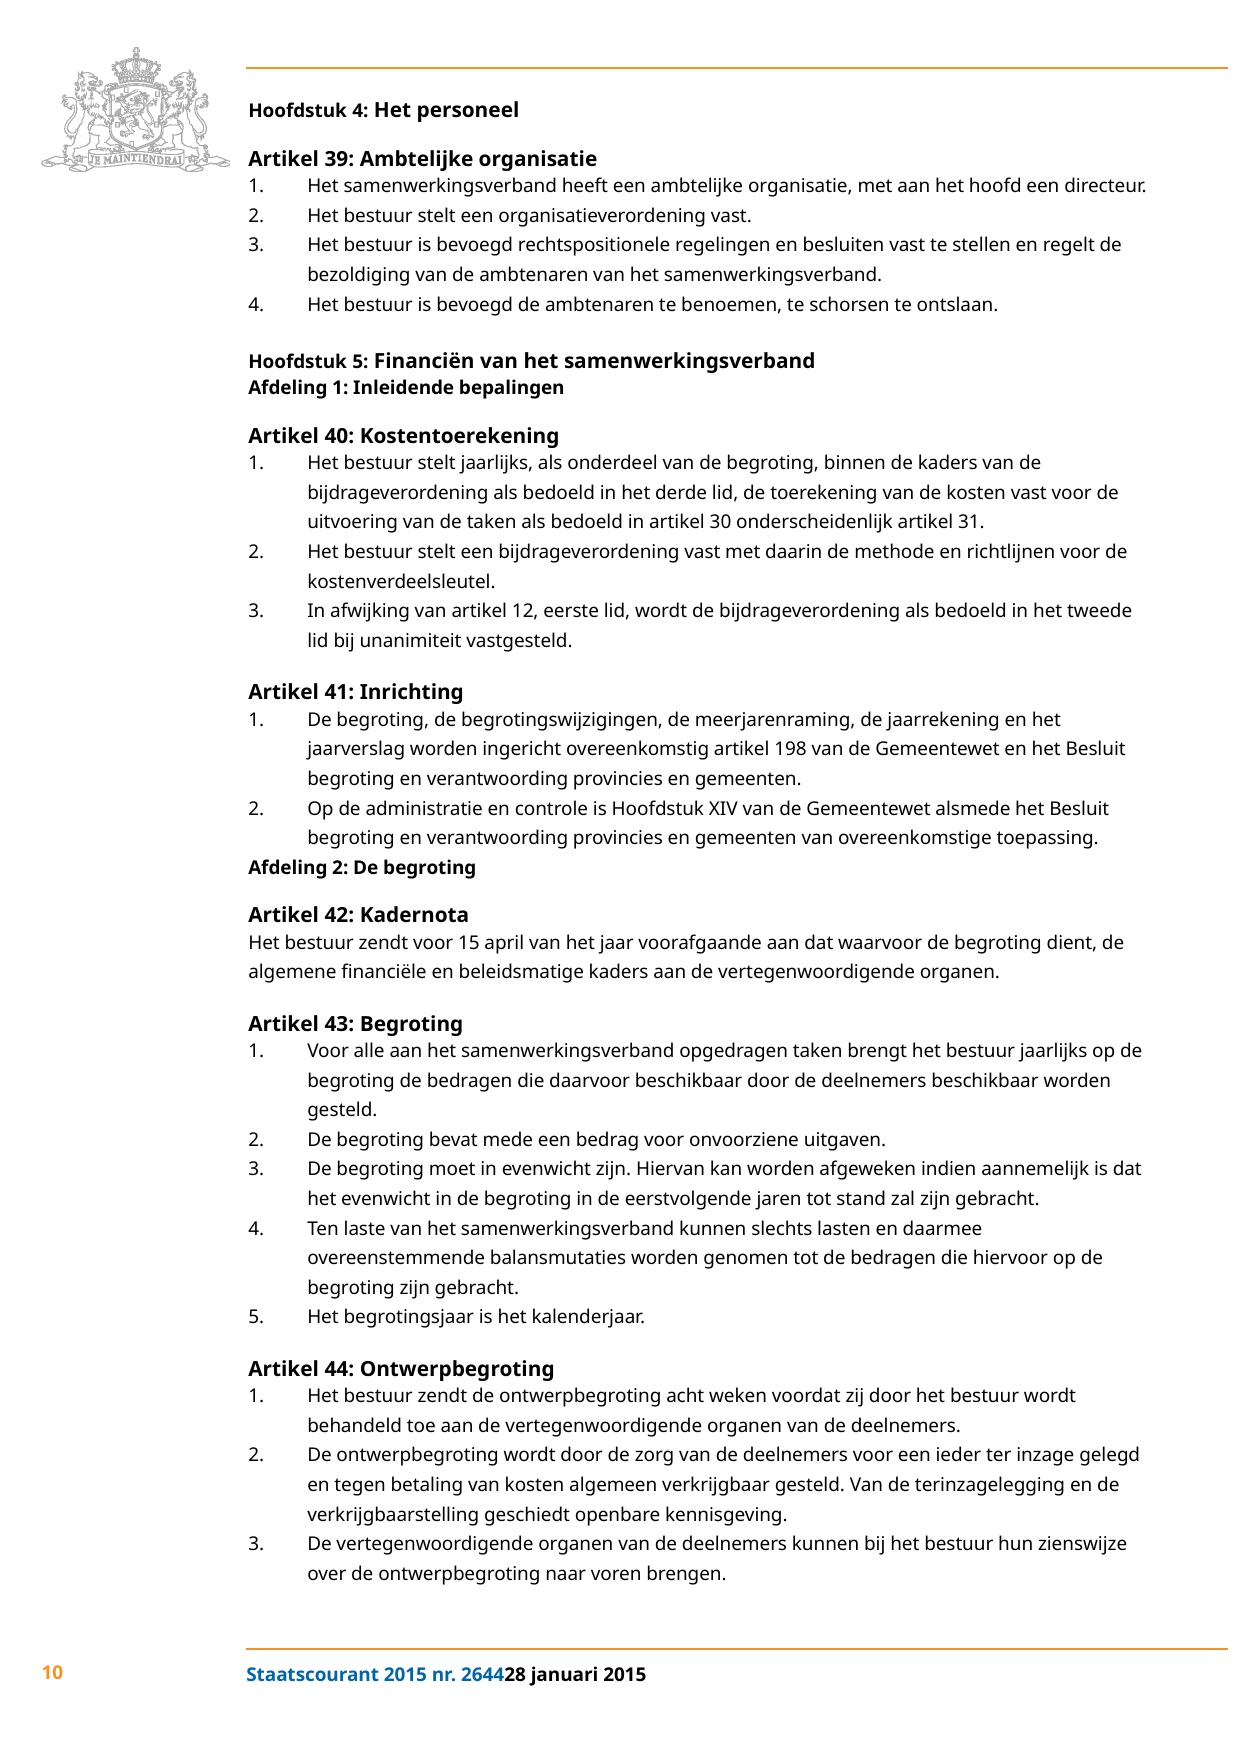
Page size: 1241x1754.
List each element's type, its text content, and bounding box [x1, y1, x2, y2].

text Artikel 44: Ontwerpbegroting [248, 1354, 1152, 1382]
list Het bestuur stelt jaarlijks, als onderdeel van de begroting, binnen de kaders van de bijdrageverordening als bedoeld in het derde lid, de toerekening van de kosten vast voor de uitvoering van de taken als bedoeld in artikel 30 onderscheidenlijk artikel 31. [248, 449, 1152, 534]
text Artikel 39: Ambtelijke organisatie [248, 144, 1152, 172]
list De begroting bevat mede een bedrag voor onvoorziene uitgaven. [248, 1126, 1152, 1152]
text Artikel 42: Kadernota [248, 900, 1152, 929]
list In afwijking van artikel 12, eerste lid, wordt de bijdrageverordening als bedoeld in het tweede lid bij unanimiteit vastgesteld. [248, 597, 1152, 653]
text Hoofdstuk 4: Het personeel [248, 95, 1152, 123]
text Artikel 41: Inrichting [248, 677, 1152, 706]
list Op de administratie en controle is Hoofdstuk XIV van de Gemeentewet alsmede het Besluit begroting en verantwoording provincies en gemeenten van overeenkomstige toepassing. [248, 795, 1152, 850]
list De vertegenwoordigende organen van de deelnemers kunnen bij het bestuur hun zienswijze over de ontwerpbegroting naar voren brengen. [248, 1530, 1152, 1586]
list Het begrotingsjaar is het kalenderjaar. [248, 1303, 1152, 1329]
list Voor alle aan het samenwerkingsverband opgedragen taken brengt het bestuur jaarlijks op de begroting de bedragen die daarvoor beschikbaar door de deelnemers beschikbaar worden gesteld. [248, 1037, 1152, 1122]
list Het bestuur is bevoegd rechtspositionele regelingen en besluiten vast te stellen en regelt de bezoldiging van de ambtenaren van het samenwerkingsverband. [248, 232, 1152, 287]
text Afdeling 1: Inleidende bepalingen [248, 374, 1152, 400]
list Het bestuur stelt een organisatieverordening vast. [248, 202, 1152, 228]
list De begroting, de begrotingswijzigingen, de meerjarenraming, de jaarrekening en het jaarverslag worden ingericht overeenkomstig artikel 198 van de Gemeentewet en het Besluit begroting en verantwoording provincies en gemeenten. [248, 706, 1152, 791]
text Het bestuur zendt voor 15 april van het jaar voorafgaande aan dat waarvoor de begroting dient, de algemene financiële en beleidsmatige kaders aan de vertegenwoordigende organen. [248, 929, 1152, 984]
list Het bestuur stelt een bijdrageverordening vast met daarin de methode en richtlijnen voor de kostenverdeelsleutel. [248, 538, 1152, 594]
list De begroting moet in evenwicht zijn. Hiervan kan worden afgeweken indien aannemelijk is dat het evenwicht in de begroting in de eerstvolgende jaren tot stand zal zijn gebracht. [248, 1156, 1152, 1211]
text Artikel 43: Begroting [248, 1009, 1152, 1037]
list Het samenwerkingsverband heeft een ambtelijke organisatie, met aan het hoofd een directeur. [248, 172, 1152, 198]
text Hoofdstuk 5: Financiën van het samenwerkingsverband [248, 346, 1152, 374]
picture [41, 47, 231, 172]
list Het bestuur is bevoegd de ambtenaren te benoemen, te schorsen te ontslaan. [248, 291, 1152, 317]
text Artikel 40: Kostentoerekening [248, 421, 1152, 449]
list Ten laste van het samenwerkingsverband kunnen slechts lasten en daarmee overeenstemmende balansmutaties worden genomen tot de bedragen die hiervoor op de begroting zijn gebracht. [248, 1215, 1152, 1300]
list De ontwerpbegroting wordt door de zorg van de deelnemers voor een ieder ter inzage gelegd en tegen betaling van kosten algemeen verkrijgbaar gesteld. Van de terinzagelegging en de verkrijgbaarstelling geschiedt openbare kennisgeving. [248, 1442, 1152, 1526]
text Afdeling 2: De begroting [248, 854, 1152, 879]
list Het bestuur zendt de ontwerpbegroting acht weken voordat zij door het bestuur wordt behandeld toe aan de vertegenwoordigende organen van de deelnemers. [248, 1382, 1152, 1438]
